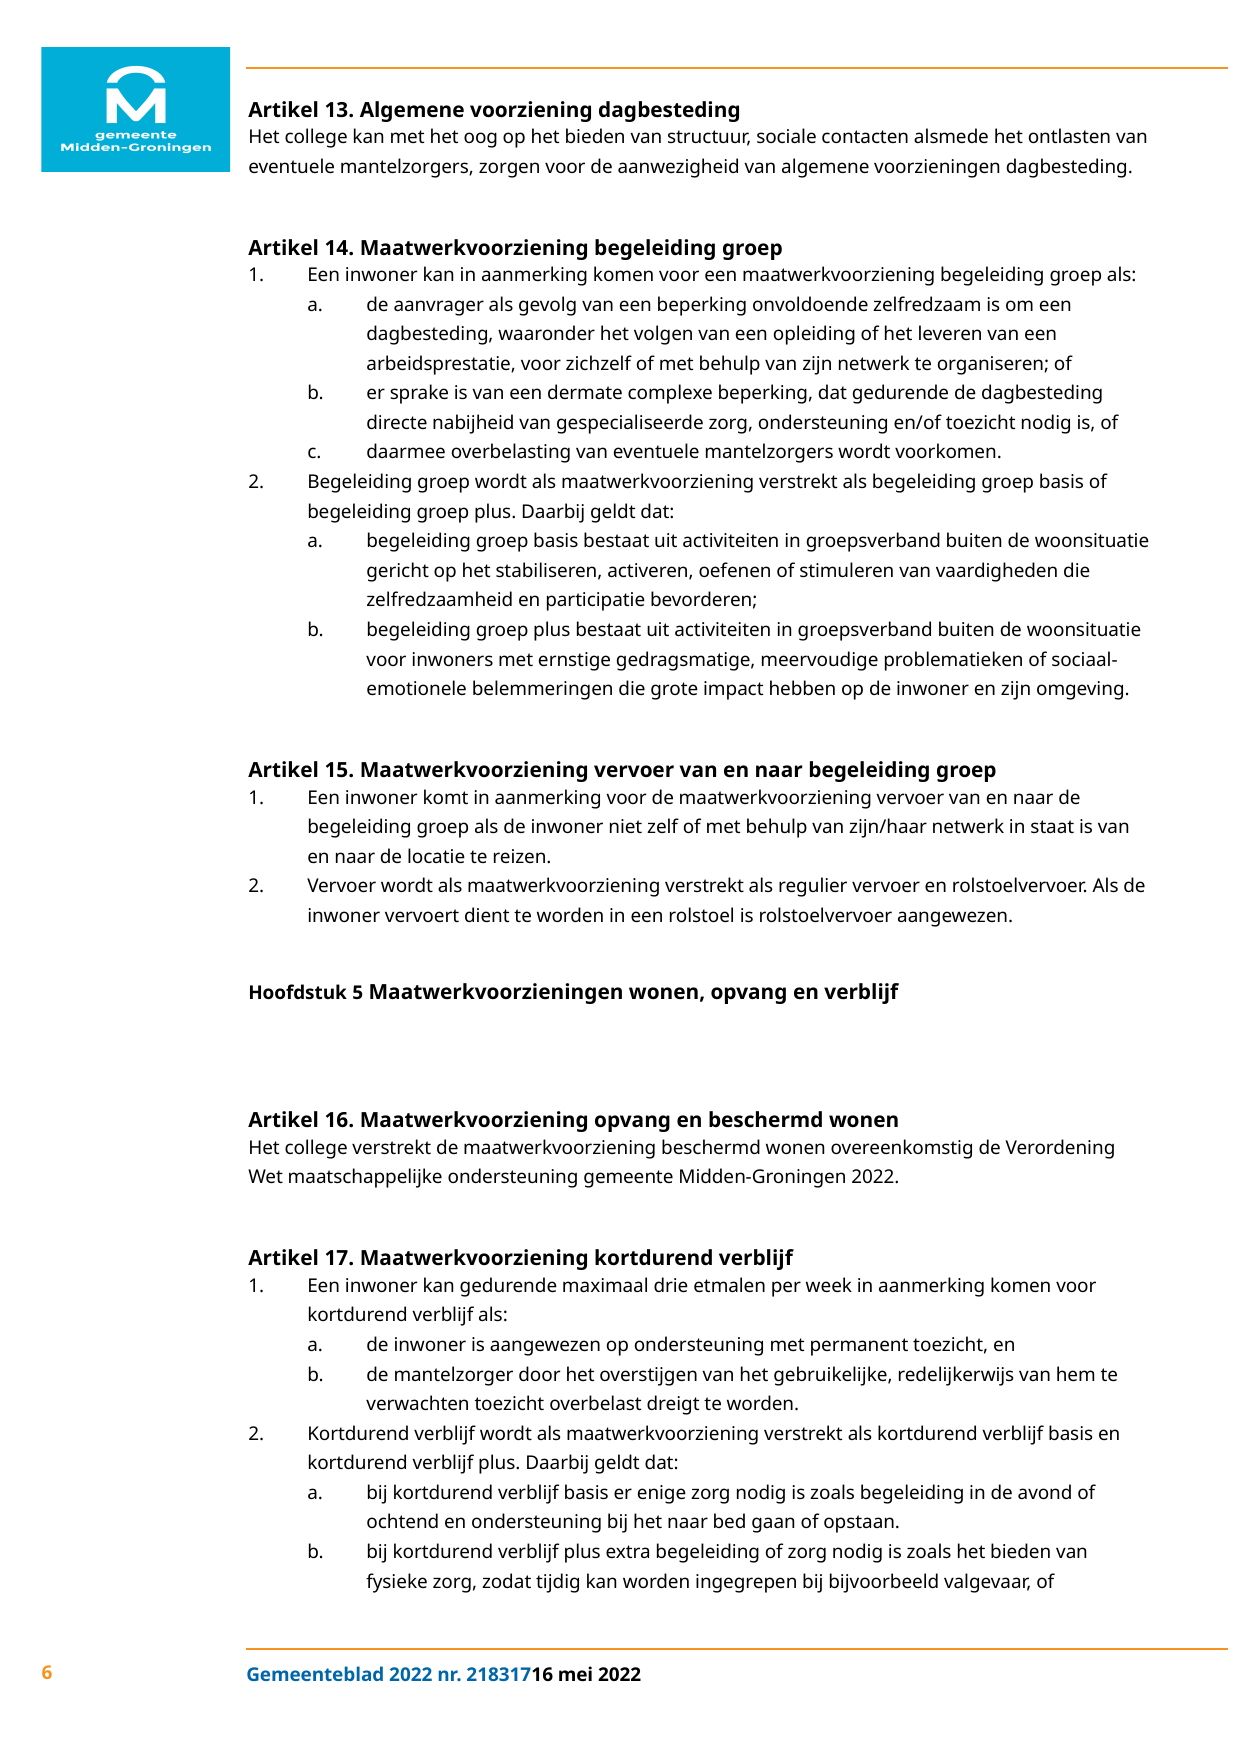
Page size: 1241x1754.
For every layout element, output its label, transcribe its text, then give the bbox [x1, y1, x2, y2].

list daarmee overbelasting van eventuele mantelzorgers wordt voorkomen. [307, 439, 1152, 464]
list bij kortdurend verblijf plus extra begeleiding of zorg nodig is zoals het bieden van fysieke zorg, zodat tijdig kan worden ingegrepen bij bijvoorbeeld valgevaar, of [307, 1538, 1152, 1593]
text Artikel 14. Maatwerkvoorziening begeleiding groep [248, 233, 1152, 261]
list Een inwoner kan gedurende maximaal drie etmalen per week in aanmerking komen voor kortdurend verblijf als: [248, 1272, 1152, 1327]
list Vervoer wordt als maatwerkvoorziening verstrekt als regulier vervoer en rolstoelvervoer. Als de inwoner vervoert dient te worden in een rolstoel is rolstoelvervoer aangewezen. [248, 873, 1152, 928]
text Het college verstrekt de maatwerkvoorziening beschermd wonen overeenkomstig de Verordening Wet maatschappelijke ondersteuning gemeente Midden-Groningen 2022. [248, 1134, 1152, 1189]
list Begeleiding groep wordt als maatwerkvoorziening verstrekt als begeleiding groep basis of begeleiding groep plus. Daarbij geldt dat: [248, 468, 1152, 524]
list de mantelzorger door het overstijgen van het gebruikelijke, redelijkerwijs van hem te verwachten toezicht overbelast dreigt te worden. [307, 1361, 1152, 1416]
list Een inwoner komt in aanmerking voor de maatwerkvoorziening vervoer van en naar de begeleiding groep als de inwoner niet zelf of met behulp van zijn/haar netwerk in staat is van en naar de locatie te reizen. [248, 784, 1152, 869]
list er sprake is van een dermate complexe beperking, dat gedurende de dagbesteding directe nabijheid van gespecialiseerde zorg, ondersteuning en/of toezicht nodig is, of [307, 379, 1152, 435]
text Artikel 17. Maatwerkvoorziening kortdurend verblijf [248, 1243, 1152, 1272]
text Artikel 16. Maatwerkvoorziening opvang en beschermd wonen [248, 1106, 1152, 1134]
picture [107, 89, 165, 122]
picture [108, 66, 164, 82]
list begeleiding groep plus bestaat uit activiteiten in groepsverband buiten de woonsituatie voor inwoners met ernstige gedragsmatige, meervoudige problematieken of sociaal-emotionele belemmeringen die grote impact hebben op de inwoner en zijn omgeving. [307, 616, 1152, 701]
text Artikel 15. Maatwerkvoorziening vervoer van en naar begeleiding groep [248, 755, 1152, 784]
list de aanvrager als gevolg van een beperking onvoldoende zelfredzaam is om een dagbesteding, waaronder het volgen van een opleiding of het leveren van een arbeidsprestatie, voor zichzelf of met behulp van zijn netwerk te organiseren; of [307, 291, 1152, 376]
list de inwoner is aangewezen op ondersteuning met permanent toezicht, en [307, 1331, 1152, 1357]
list Kortdurend verblijf wordt als maatwerkvoorziening verstrekt als kortdurend verblijf basis en kortdurend verblijf plus. Daarbij geldt dat: [248, 1420, 1152, 1475]
text Hoofdstuk 5 Maatwerkvoorzieningen wonen, opvang en verblijf [248, 977, 1152, 1006]
picture [184, 146, 190, 153]
list Een inwoner kan in aanmerking komen voor een maatwerkvoorziening begeleiding groep als: [248, 261, 1152, 287]
list begeleiding groep basis bestaat uit activiteiten in groepsverband buiten de woonsituatie gericht op het stabiliseren, activeren, oefenen of stimuleren van vaardigheden die zelfredzaamheid en participatie bevorderen; [307, 527, 1152, 612]
text Artikel 13. Algemene voorziening dagbesteding [248, 95, 1152, 123]
text Het college kan met het oog op het bieden van structuur, sociale contacten alsmede het ontlasten van eventuele mantelzorgers, zorgen voor de aanwezigheid van algemene voorzieningen dagbesteding. [248, 123, 1152, 178]
list bij kortdurend verblijf basis er enige zorg nodig is zoals begeleiding in de avond of ochtend en ondersteuning bij het naar bed gaan of opstaan. [307, 1479, 1152, 1534]
